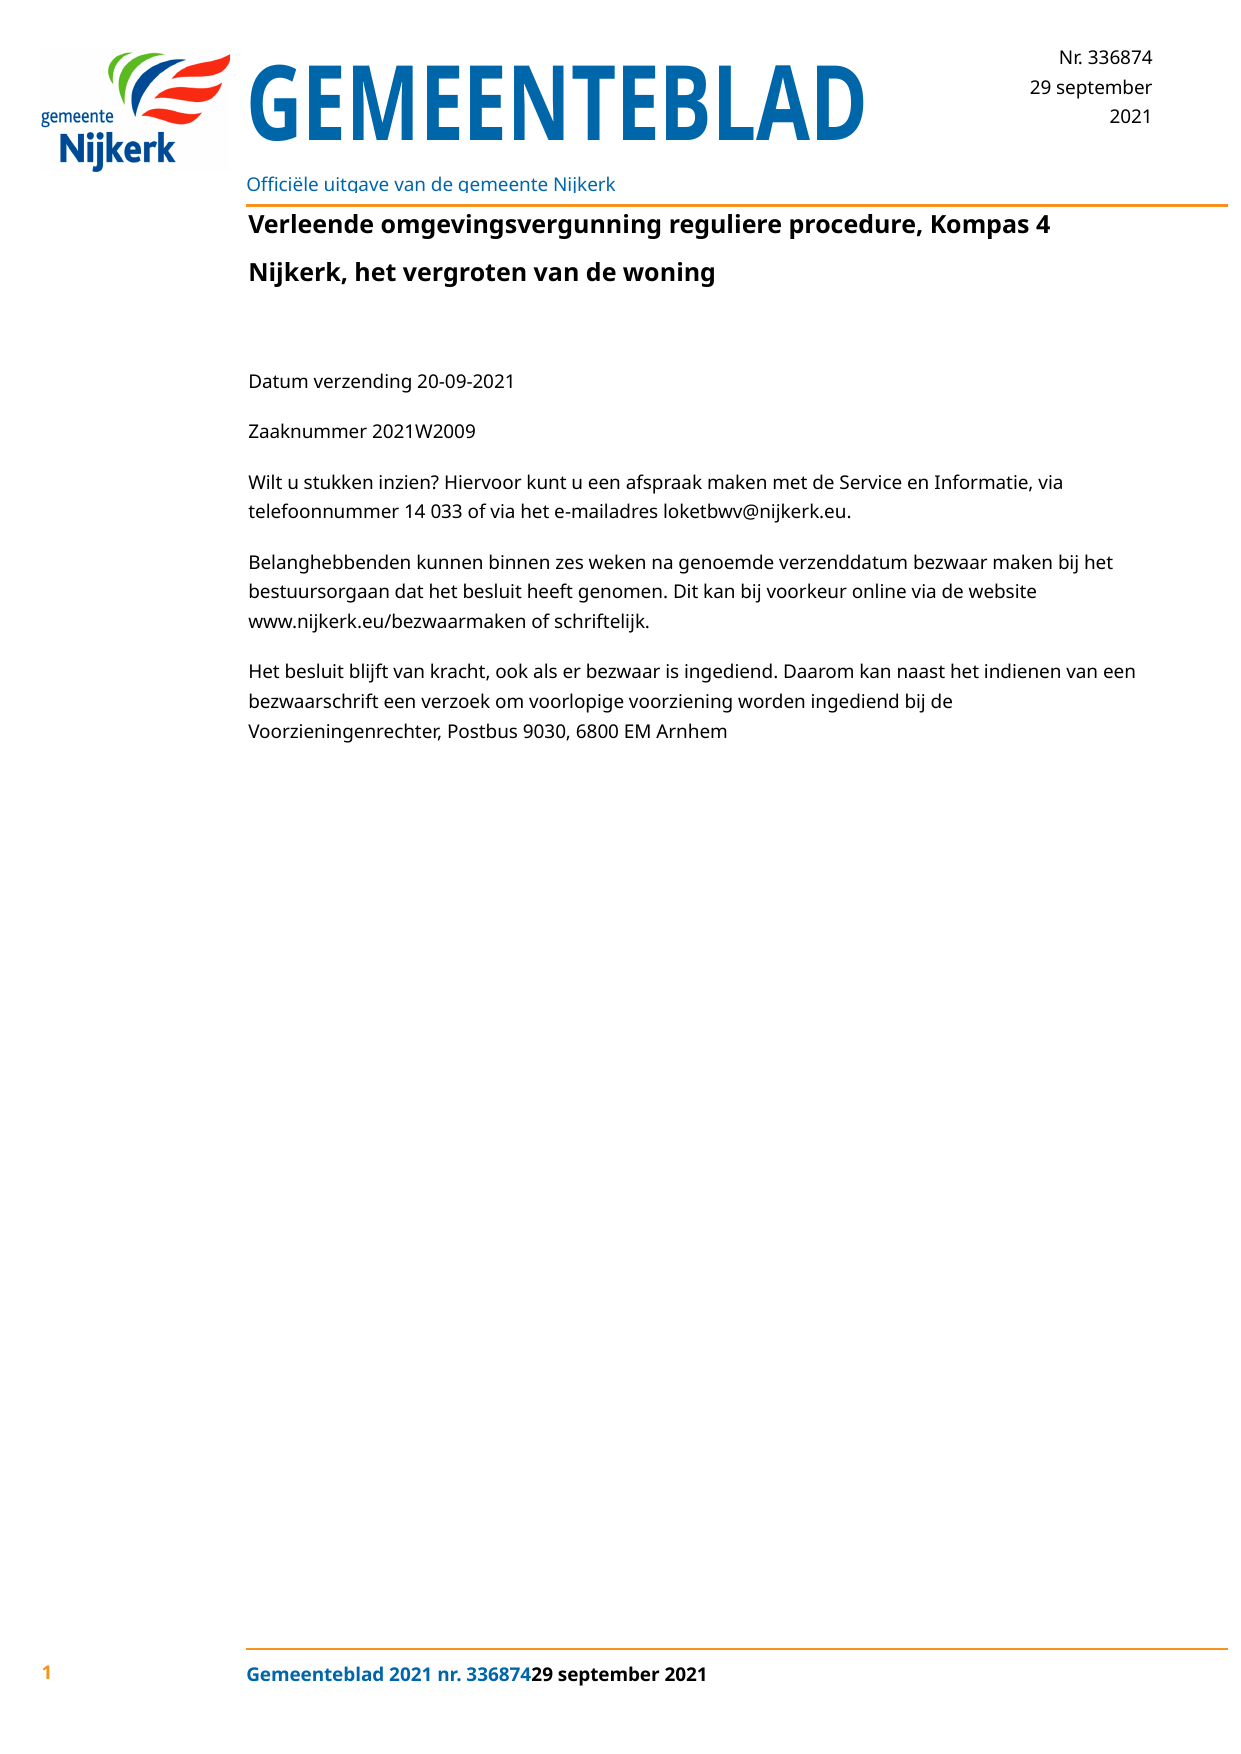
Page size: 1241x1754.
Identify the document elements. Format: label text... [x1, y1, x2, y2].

text Belanghebbenden kunnen binnen zes weken na genoemde verzenddatum bezwaar maken bij het bestuursorgaan dat het besluit heeft genomen. Dit kan bij voorkeur online via de website www.nijkerk.eu/bezwaarmaken of schriftelijk. [248, 549, 1152, 634]
text Verleende omgevingsvergunning reguliere procedure, Kompas 4 Nijkerk, het vergroten van de woning [248, 207, 1152, 288]
text Datum verzending 20-09-2021 [248, 368, 1152, 394]
picture [41, 47, 231, 172]
text Het besluit blijft van kracht, ook als er bezwaar is ingediend. Daarom kan naast het indienen van een bezwaarschrift een verzoek om voorlopige voorziening worden ingediend bij de Voorzieningenrechter, Postbus 9030, 6800 EM Arnhem [248, 659, 1152, 744]
text Zaaknummer 2021W2009 [248, 419, 1152, 444]
text Wilt u stukken inzien? Hiervoor kunt u een afspraak maken met de Service en Informatie, via telefoonnummer 14 033 of via het e-mailadres loketbwv@nijkerk.eu. [248, 469, 1152, 524]
